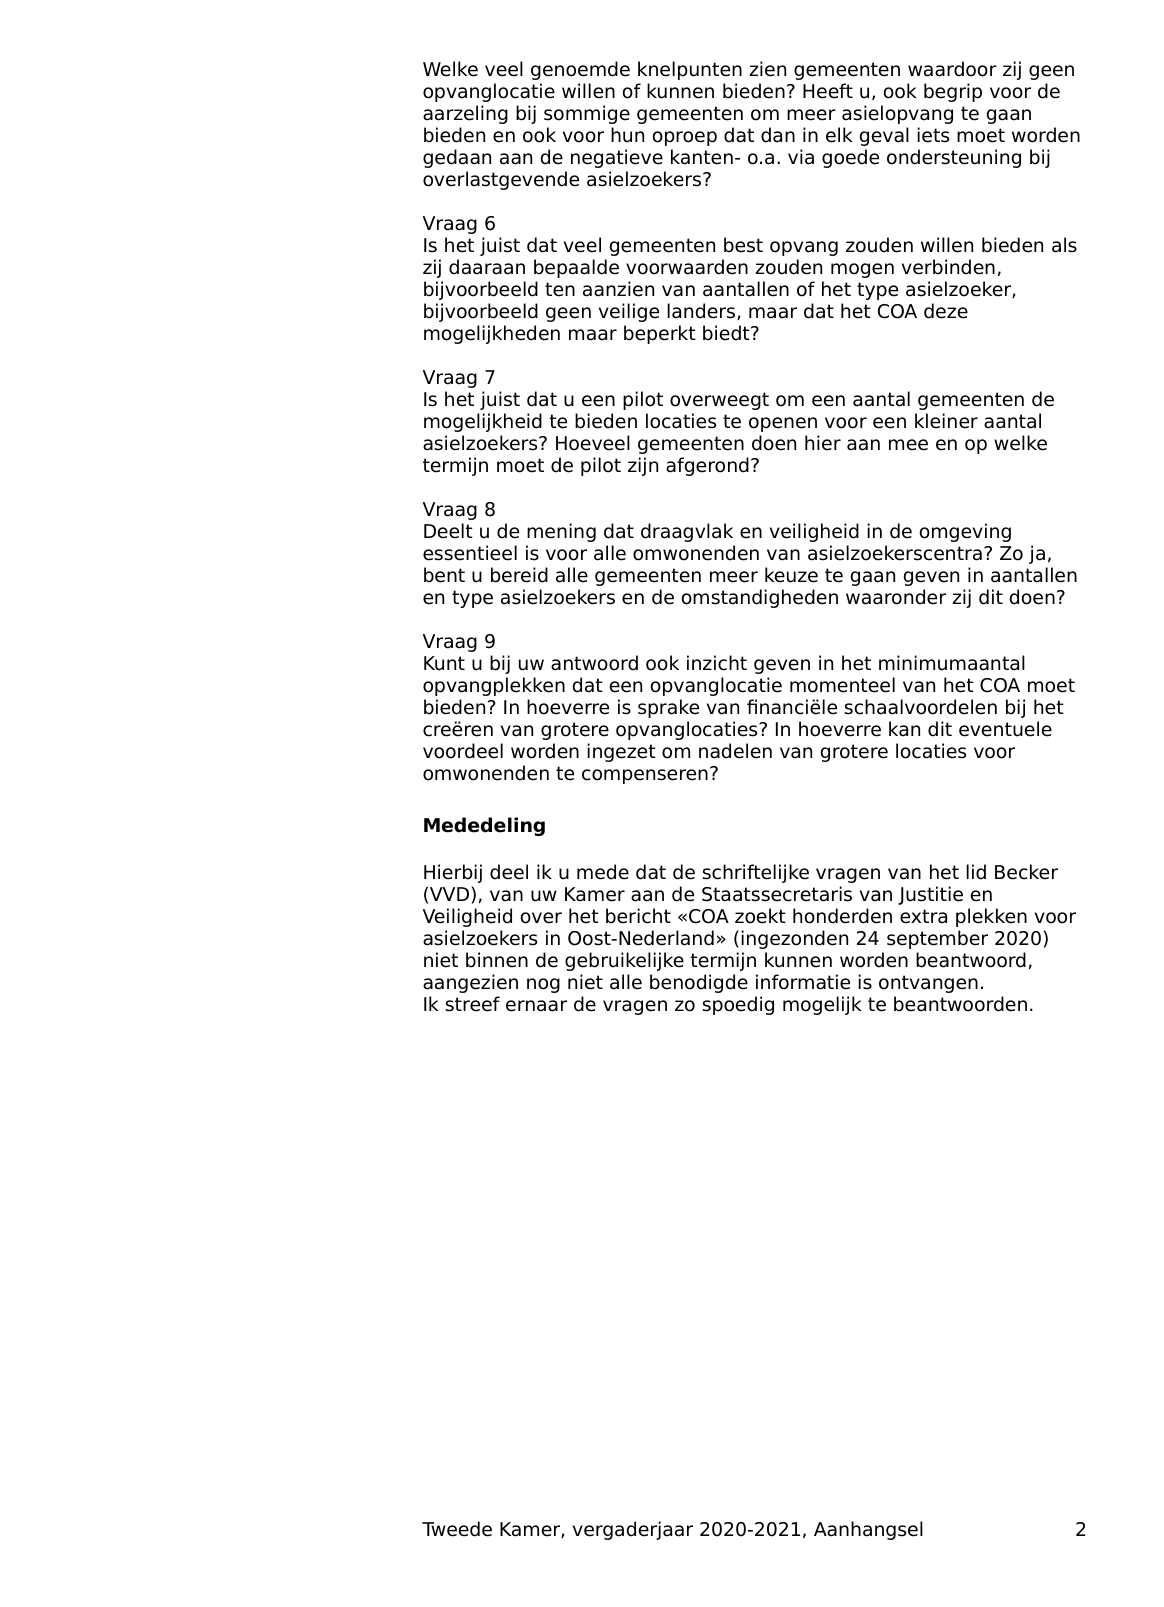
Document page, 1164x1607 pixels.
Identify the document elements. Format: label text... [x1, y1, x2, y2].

text Vraag 9 [422, 631, 1087, 653]
text Vraag 6 [422, 213, 1087, 235]
text Vraag 7 [422, 367, 1087, 389]
text Ik streef ernaar de vragen zo spoedig mogelijk te beantwoorden. [422, 994, 1087, 1016]
text Welke veel genoemde knelpunten zien gemeenten waardoor zij geen opvanglocatie willen of kunnen bieden? Heeft u, ook begrip voor de aarzeling bij sommige gemeenten om meer asielopvang te gaan bieden en ook voor hun oproep dat dan in elk geval iets moet worden gedaan aan de negatieve kanten- o.a. via goede ondersteuning bij overlastgevende asielzoekers? [422, 59, 1087, 191]
text Is het juist dat u een pilot overweegt om een aantal gemeenten de mogelijkheid te bieden locaties te openen voor een kleiner aantal asielzoekers? Hoeveel gemeenten doen hier aan mee en op welke termijn moet de pilot zijn afgerond? [422, 389, 1087, 477]
text Hierbij deel ik u mede dat de schriftelijke vragen van het lid Becker (VVD), van uw Kamer aan de Staatssecretaris van Justitie en Veiligheid over het bericht «COA zoekt honderden extra plekken voor asielzoekers in Oost-Nederland» (ingezonden 24 september 2020) niet binnen de gebruikelijke termijn kunnen worden beantwoord, aangezien nog niet alle benodigde informatie is ontvangen. [422, 862, 1087, 994]
text Deelt u de mening dat draagvlak en veiligheid in de omgeving essentieel is voor alle omwonenden van asielzoekerscentra? Zo ja, bent u bereid alle gemeenten meer keuze te gaan geven in aantallen en type asielzoekers en de omstandigheden waaronder zij dit doen? [422, 521, 1087, 609]
subtitle Mededeling [422, 815, 1087, 837]
text Vraag 8 [422, 499, 1087, 521]
text Is het juist dat veel gemeenten best opvang zouden willen bieden als zij daaraan bepaalde voorwaarden zouden mogen verbinden, bijvoorbeeld ten aanzien van aantallen of het type asielzoeker, bijvoorbeeld geen veilige landers, maar dat het COA deze mogelijkheden maar beperkt biedt? [422, 235, 1087, 345]
text Kunt u bij uw antwoord ook inzicht geven in het minimumaantal opvangplekken dat een opvanglocatie momenteel van het COA moet bieden? In hoeverre is sprake van financiële schaalvoordelen bij het creëren van grotere opvanglocaties? In hoeverre kan dit eventuele voordeel worden ingezet om nadelen van grotere locaties voor omwonenden te compenseren? [422, 653, 1087, 785]
